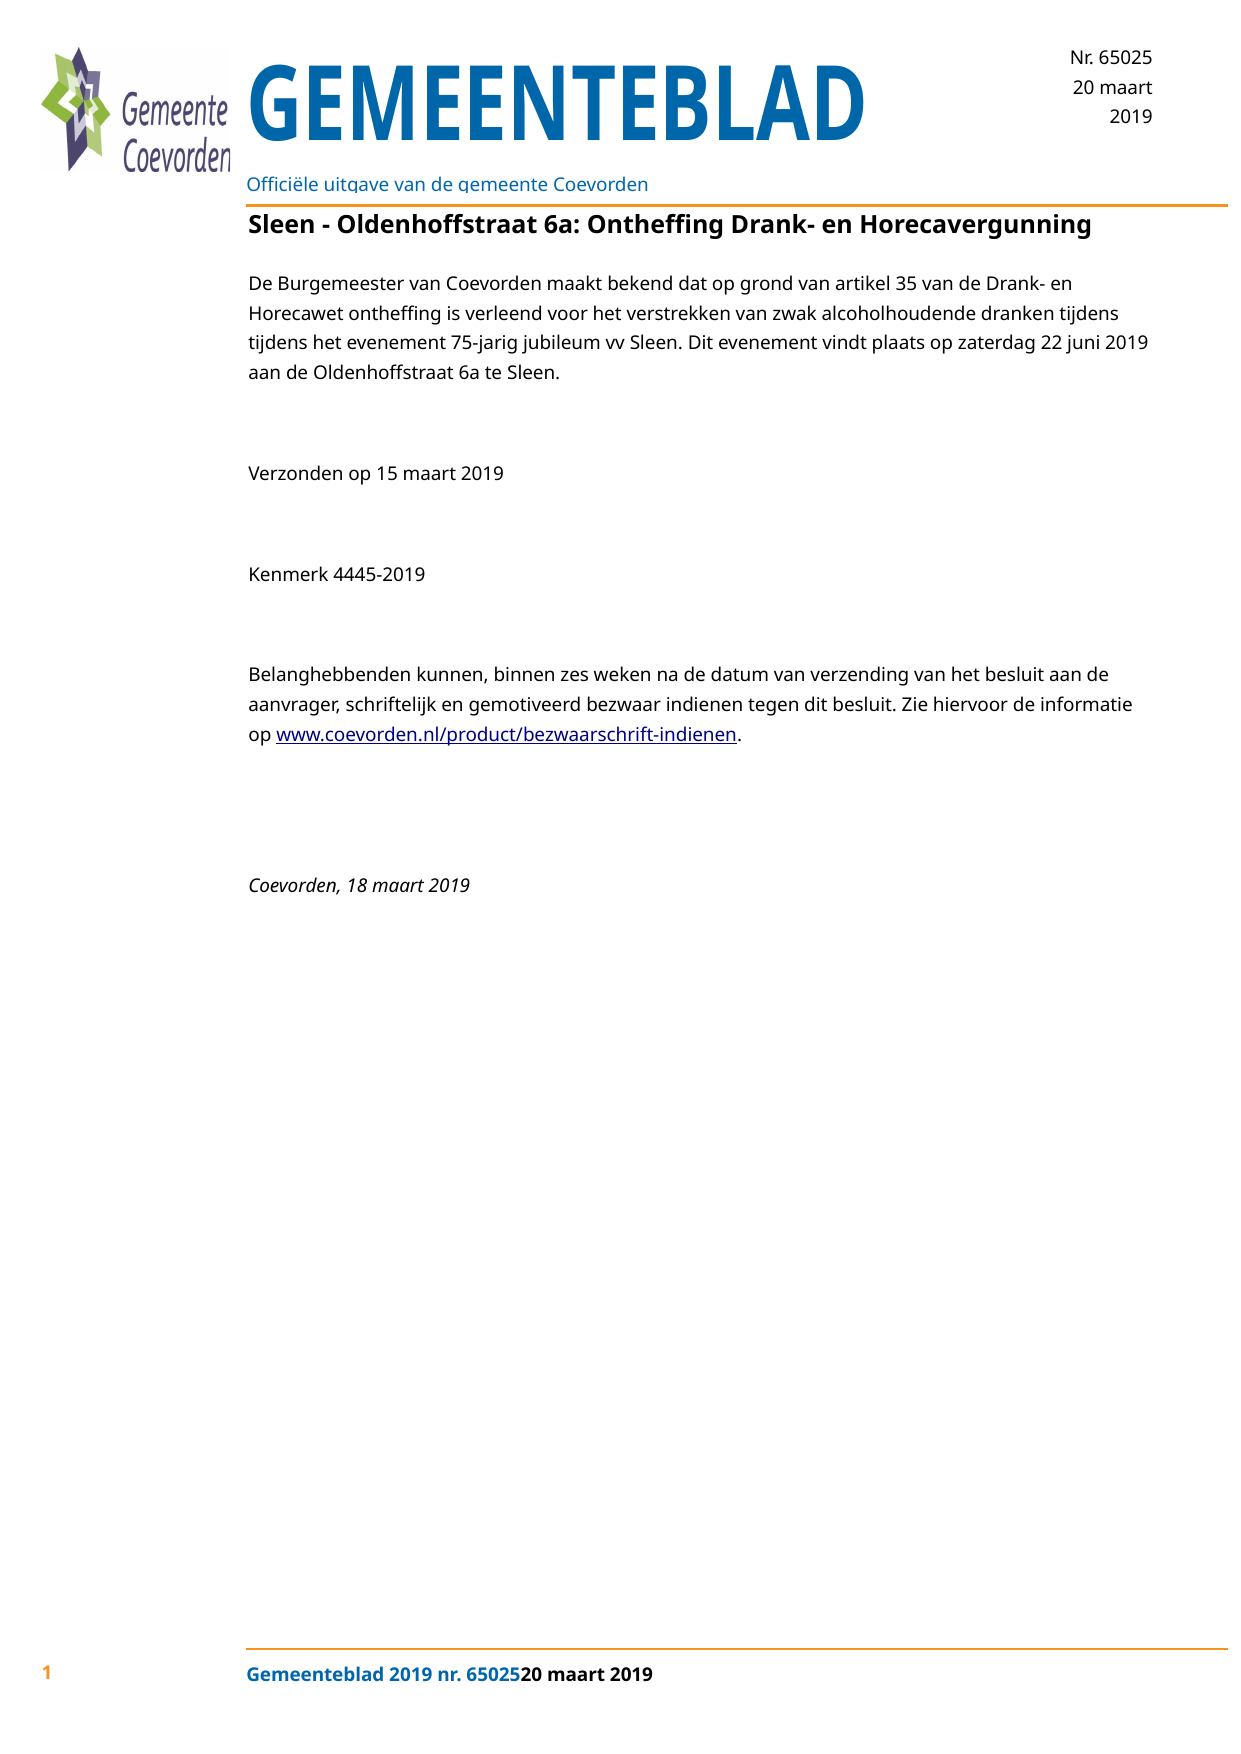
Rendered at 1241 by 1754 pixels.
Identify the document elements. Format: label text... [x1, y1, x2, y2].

text De Burgemeester van Coevorden maakt bekend dat op grond van artikel 35 van de Drank- en Horecawet ontheffing is verleend voor het verstrekken van zwak alcoholhoudende dranken tijdens tijdens het evenement 75-jarig jubileum vv Sleen. Dit evenement vindt plaats op zaterdag 22 juni 2019 aan de Oldenhoffstraat 6a te Sleen. [248, 270, 1152, 385]
text Coevorden, 18 maart 2019 [248, 872, 1152, 898]
text Sleen - Oldenhoffstraat 6a: Ontheffing Drank- en Horecavergunning [248, 207, 1152, 241]
text Belanghebbenden kunnen, binnen zes weken na de datum van verzending van het besluit aan de aanvrager, schriftelijk en gemotiveerd bezwaar indienen tegen dit besluit. Zie hiervoor de informatie op www.coevorden.nl/product/bezwaarschrift-indienen. [248, 662, 1152, 746]
text Kenmerk 4445-2019 [248, 561, 1152, 586]
text Verzonden op 15 maart 2019 [248, 460, 1152, 486]
picture [41, 47, 231, 172]
